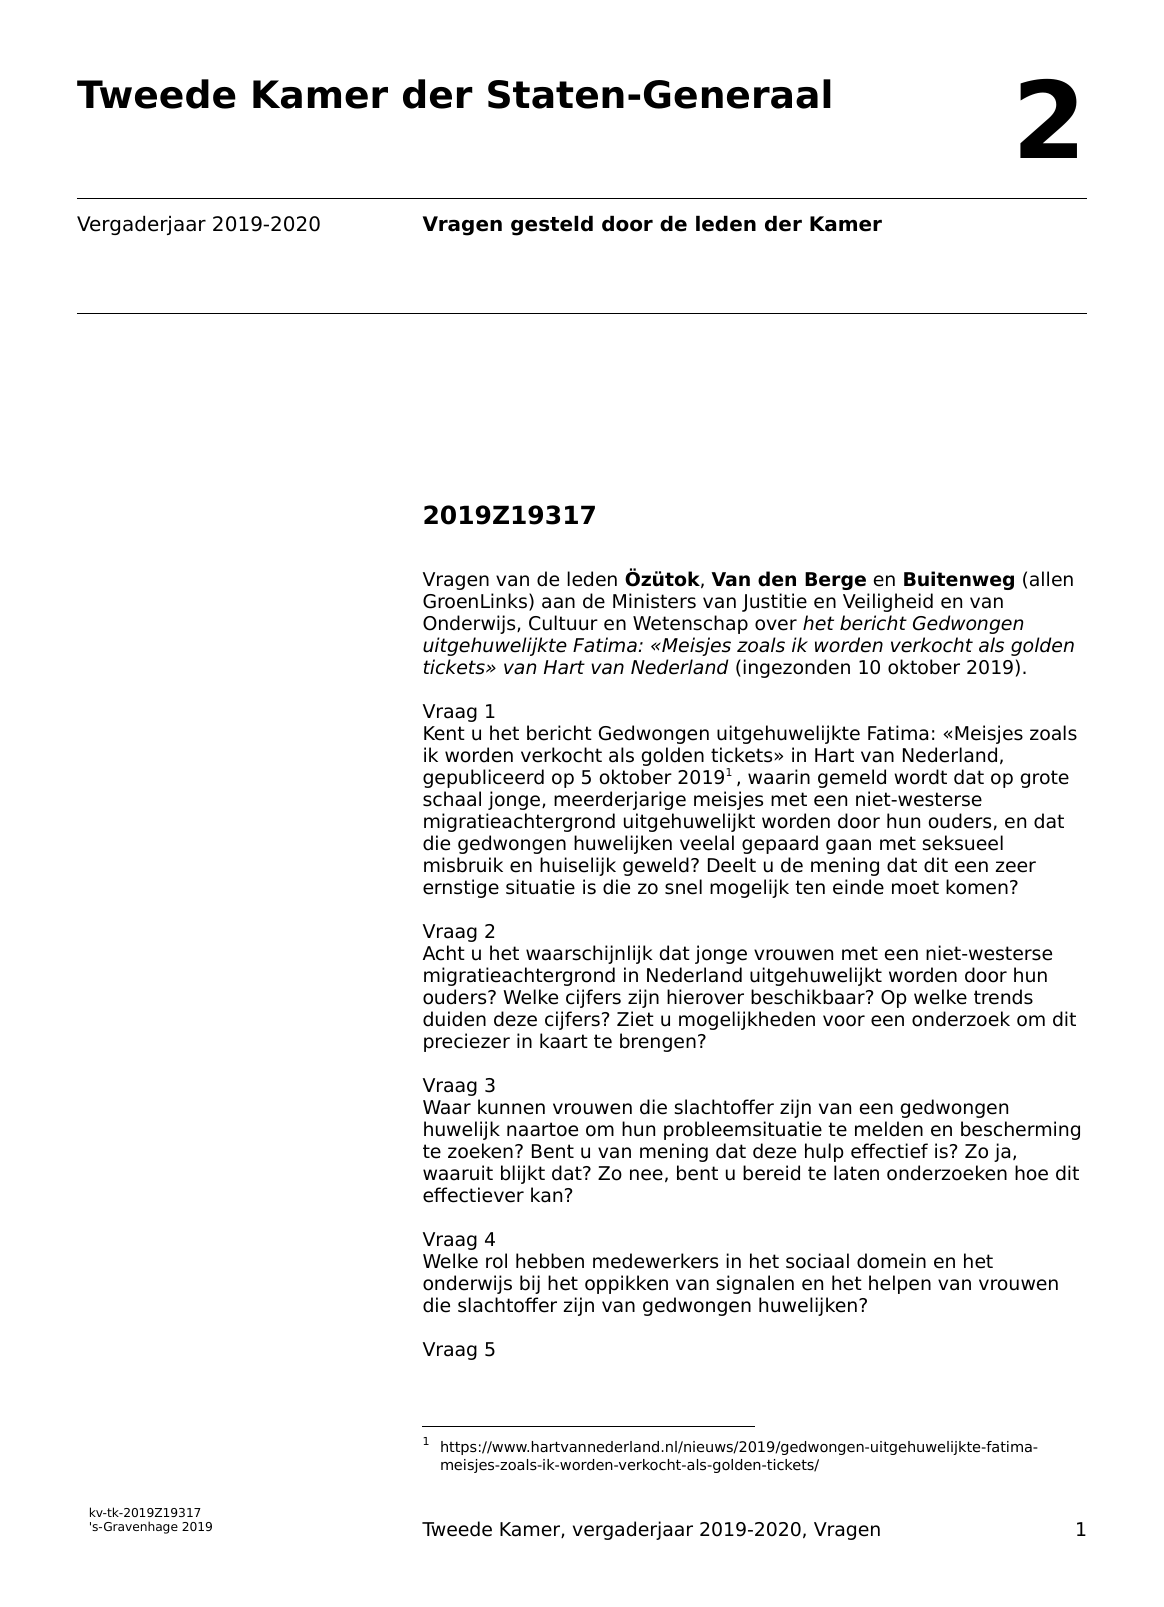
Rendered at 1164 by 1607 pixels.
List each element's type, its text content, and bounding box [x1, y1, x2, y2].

table_cell Vragen gesteld door de leden der Kamer [422, 199, 1087, 313]
text Vraag 3 [422, 1075, 1087, 1097]
table_header 2 [886, 59, 1087, 198]
text Vraag 5 [422, 1339, 1087, 1361]
text kv-tk-2019Z19317 [88, 1506, 323, 1520]
text Vraag 2 [422, 921, 1087, 943]
text Acht u het waarschijnlijk dat jonge vrouwen met een niet-westerse migratieachtergrond in Nederland uitgehuwelijkt worden door hun ouders? Welke cijfers zijn hierover beschikbaar? Op welke trends duiden deze cijfers? Ziet u mogelijkheden voor een onderzoek om dit preciezer in kaart te brengen? [422, 943, 1087, 1053]
text Vragen van de leden Özütok, Van den Berge en Buitenweg (allen GroenLinks) aan de Ministers van Justitie en Veiligheid en van Onderwijs, Cultuur en Wetenschap over het bericht Gedwongen uitgehuwelijkte Fatima: «Meisjes zoals ik worden verkocht als golden tickets» van Hart van Nederland (ingezonden 10 oktober 2019). [422, 569, 1087, 679]
text Welke rol hebben medewerkers in het sociaal domein en het onderwijs bij het oppikken van signalen en het helpen van vrouwen die slachtoffer zijn van gedwongen huwelijken? [422, 1251, 1087, 1317]
table_cell Vergaderjaar 2019-2020 [77, 199, 422, 313]
table_header Tweede Kamer der Staten-Generaal [77, 59, 886, 198]
text https://www.hartvannederland.nl/nieuws/2019/gedwongen-uitgehuwelijkte-fatima-meisjes-zoals-ik-worden-verkocht-als-golden-tickets/ [422, 1435, 1087, 1474]
text Vraag 4 [422, 1229, 1087, 1251]
text Waar kunnen vrouwen die slachtoffer zijn van een gedwongen huwelijk naartoe om hun probleemsituatie te melden en bescherming te zoeken? Bent u van mening dat deze hulp effectief is? Zo ja, waaruit blijkt dat? Zo nee, bent u bereid te laten onderzoeken hoe dit effectiever kan? [422, 1097, 1087, 1207]
text Kent u het bericht Gedwongen uitgehuwelijkte Fatima: «Meisjes zoals ik worden verkocht als golden tickets» in Hart van Nederland, gepubliceerd op 5 oktober 2019, waarin gemeld wordt dat op grote schaal jonge, meerderjarige meisjes met een niet-westerse migratieachtergrond uitgehuwelijkt worden door hun ouders, en dat die gedwongen huwelijken veelal gepaard gaan met seksueel misbruik en huiselijk geweld? Deelt u de mening dat dit een zeer ernstige situatie is die zo snel mogelijk ten einde moet komen? [422, 723, 1087, 899]
text Vraag 1 [422, 701, 1087, 723]
text 2019Z19317 [422, 501, 1087, 531]
text 's-Gravenhage 2019 [88, 1520, 323, 1534]
